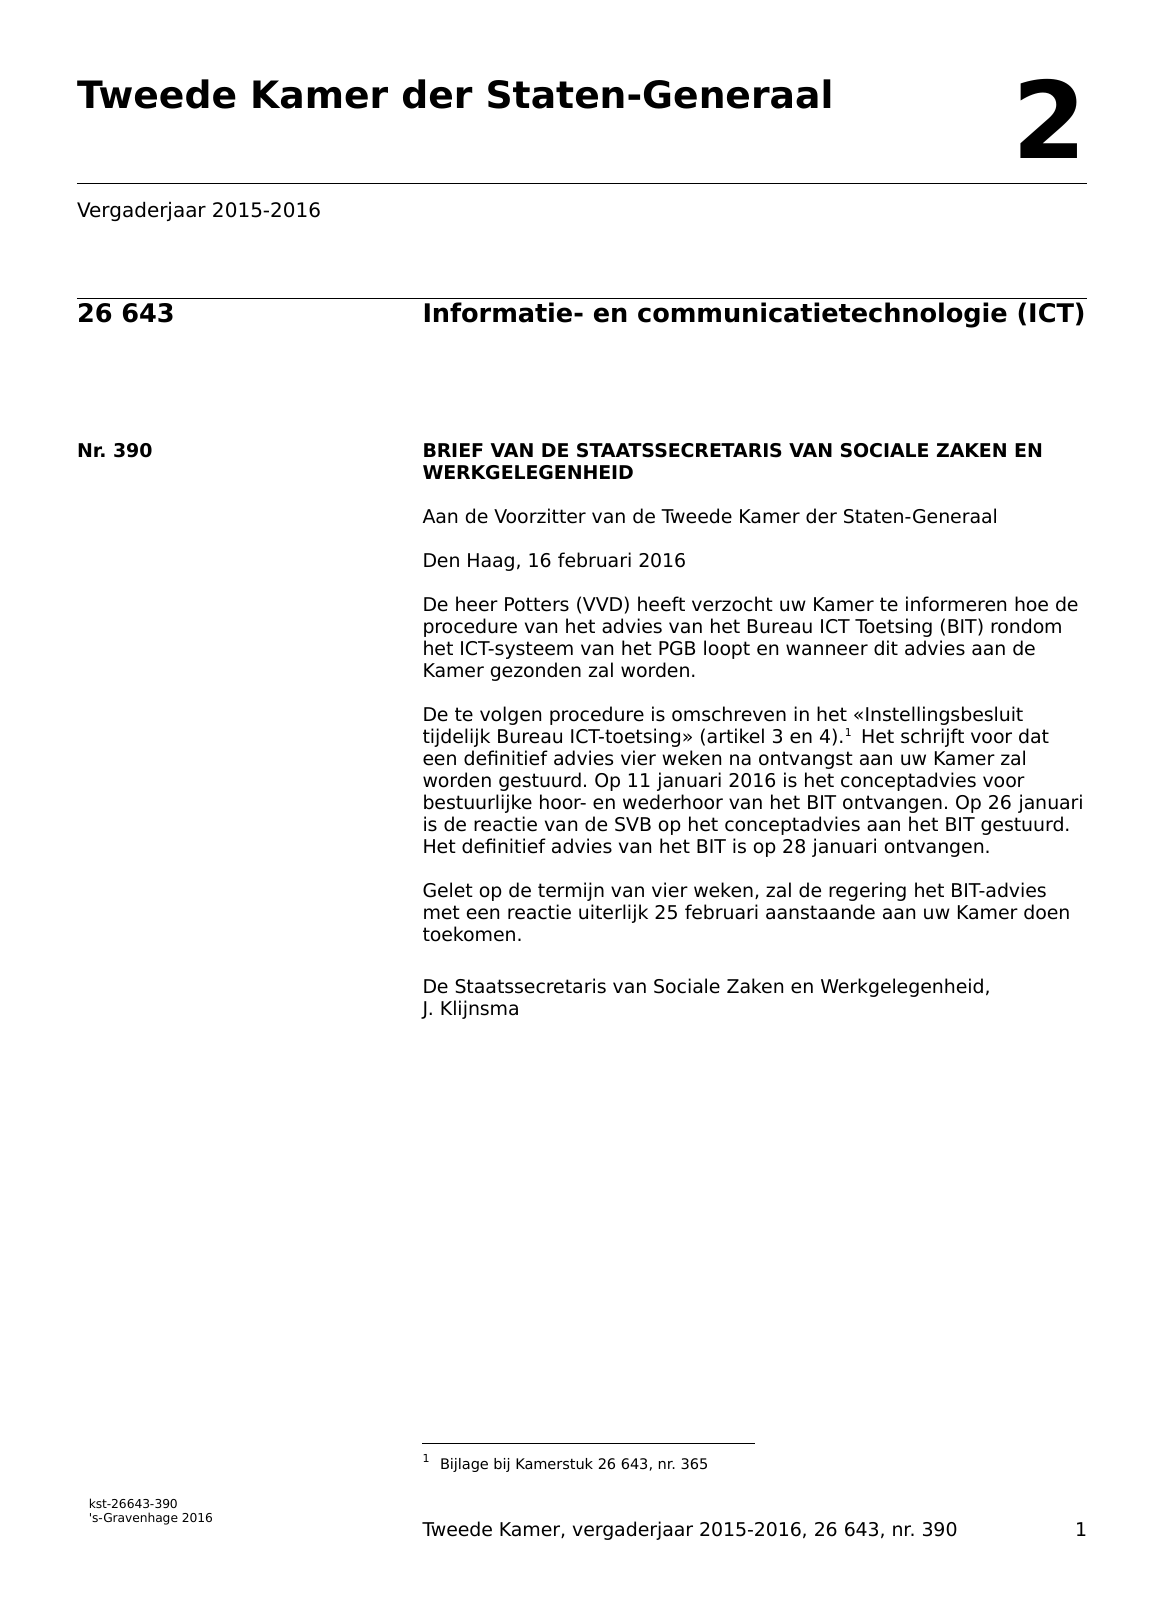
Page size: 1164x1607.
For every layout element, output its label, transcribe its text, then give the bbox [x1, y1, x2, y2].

text Gelet op de termijn van vier weken, zal de regering het BIT-advies met een reactie uiterlijk 25 februari aanstaande aan uw Kamer doen toekomen. [422, 880, 1087, 946]
subtitle 26 643 Informatie- en communicatietechnologie (ICT) [77, 299, 1087, 329]
text Bijlage bij Kamerstuk 26 643, nr. 365 [422, 1452, 1087, 1474]
text De heer Potters (VVD) heeft verzocht uw Kamer te informeren hoe de procedure van het advies van het Bureau ICT Toetsing (BIT) rondom het ICT-systeem van het PGB loopt en wanneer dit advies aan de Kamer gezonden zal worden. [422, 594, 1087, 682]
text De Staatssecretaris van Sociale Zaken en Werkgelegenheid, J. Klijnsma [422, 976, 1087, 1020]
text Den Haag, 16 februari 2016 [422, 550, 1087, 572]
table_cell Vergaderjaar 2015-2016 [77, 184, 1087, 298]
text Aan de Voorzitter van de Tweede Kamer der Staten-Generaal [422, 506, 1087, 528]
subtitle Nr. 390 BRIEF VAN DE STAATSSECRETARIS VAN SOCIALE ZAKEN EN WERKGELEGENHEID [77, 440, 1087, 484]
text De te volgen procedure is omschreven in het «Instellingsbesluit tijdelijk Bureau ICT-toetsing» (artikel 3 en 4). Het schrijft voor dat een definitief advies vier weken na ontvangst aan uw Kamer zal worden gestuurd. Op 11 januari 2016 is het conceptadvies voor bestuurlijke hoor- en wederhoor van het BIT ontvangen. Op 26 januari is de reactie van de SVB op het conceptadvies aan het BIT gestuurd. Het definitief advies van het BIT is op 28 januari ontvangen. [422, 704, 1087, 858]
table_header 2 [886, 59, 1087, 183]
text kst-26643-390 [88, 1497, 323, 1511]
table_header Tweede Kamer der Staten-Generaal [77, 59, 886, 183]
text 's-Gravenhage 2016 [88, 1511, 323, 1525]
